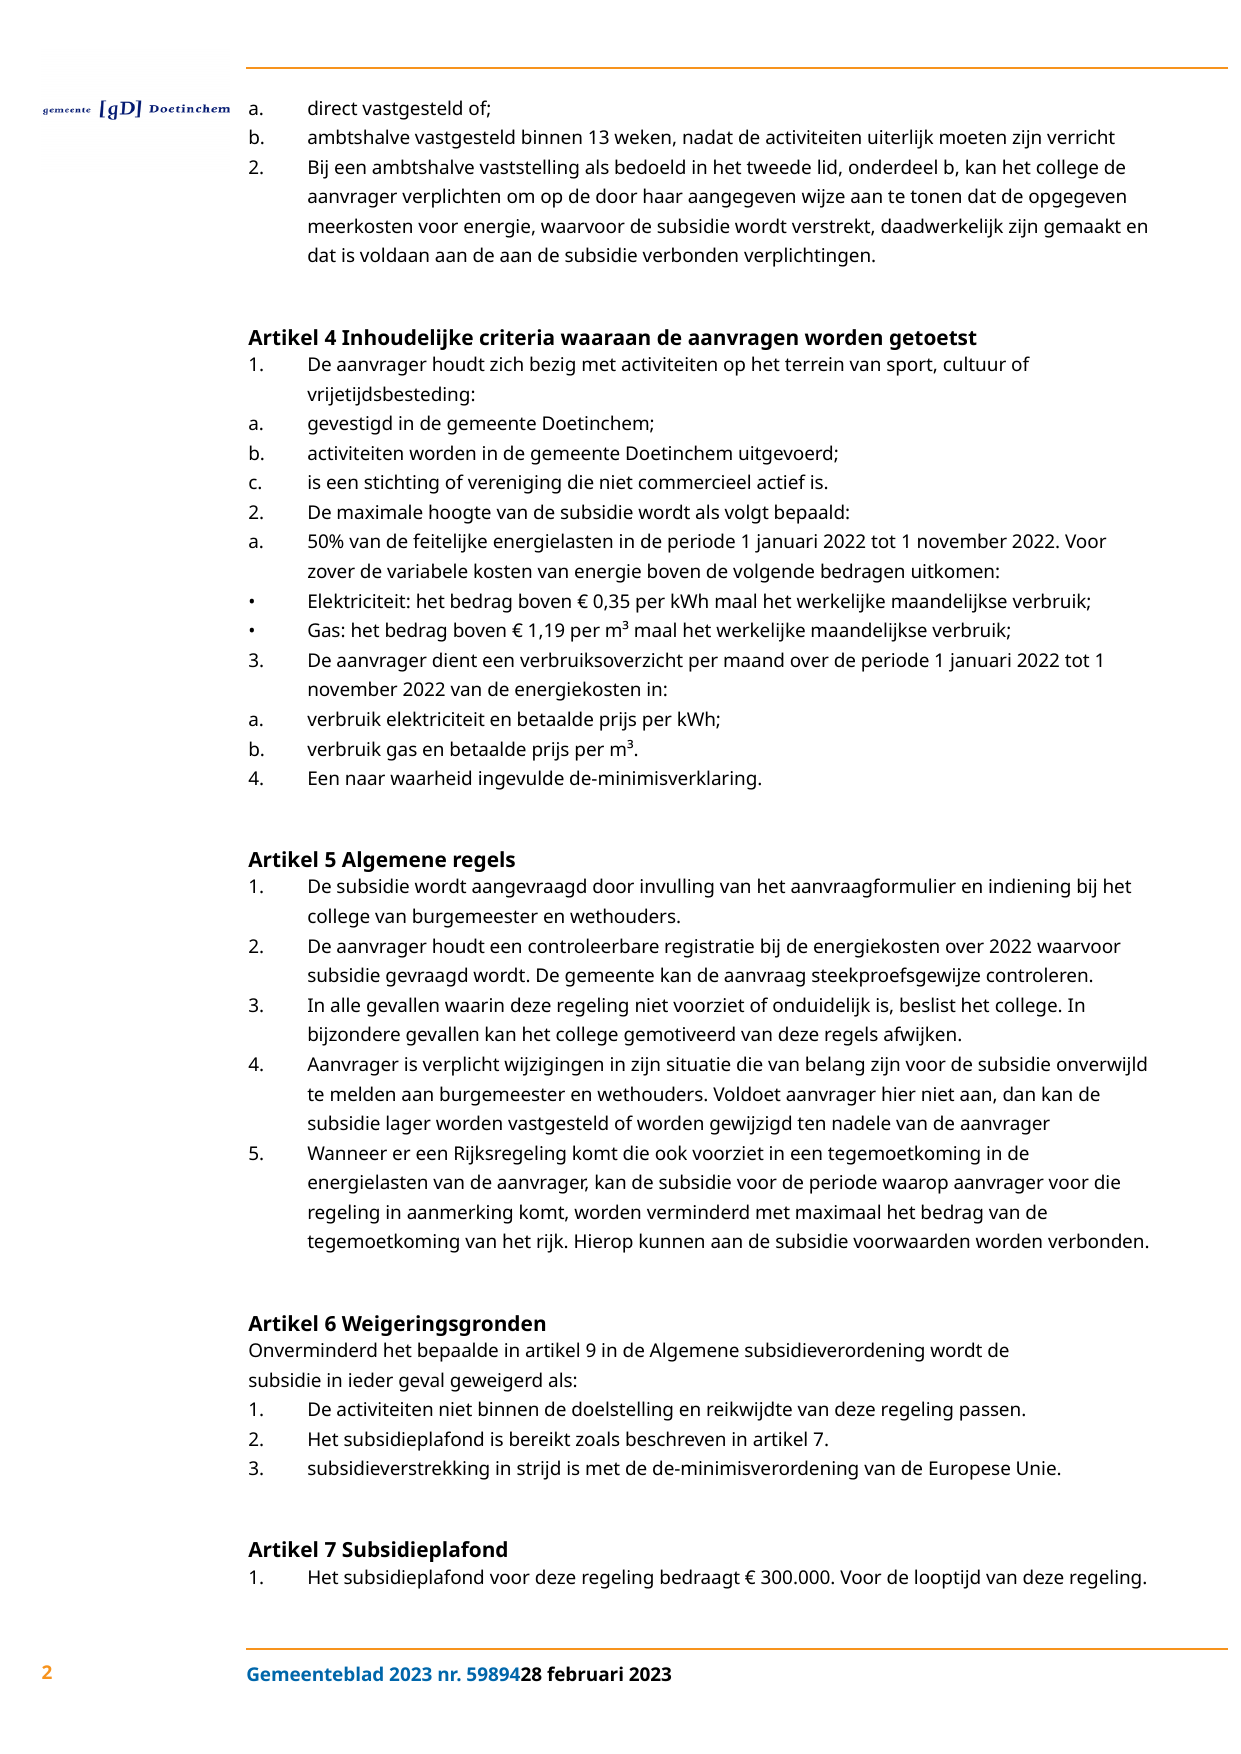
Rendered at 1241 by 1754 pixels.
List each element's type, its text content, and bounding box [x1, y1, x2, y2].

list gevestigd in de gemeente Doetinchem; [248, 410, 1152, 436]
list Het subsidieplafond is bereikt zoals beschreven in artikel 7. [248, 1426, 1152, 1452]
list De aanvrager dient een verbruiksoverzicht per maand over de periode 1 januari 2022 tot 1 november 2022 van de energiekosten in: [248, 647, 1152, 702]
text Artikel 4 Inhoudelijke criteria waaraan de aanvragen worden getoetst [248, 323, 1152, 351]
list 50% van de feitelijke energielasten in de periode 1 januari 2022 tot 1 november 2022. Voor zover de variabele kosten van energie boven de volgende bedragen uitkomen: [248, 529, 1152, 584]
list De aanvrager houdt een controleerbare registratie bij de energiekosten over 2022 waarvoor subsidie gevraagd wordt. De gemeente kan de aanvraag steekproefsgewijze controleren. [248, 933, 1152, 988]
list subsidieverstrekking in strijd is met de de-minimisverordening van de Europese Unie. [248, 1456, 1152, 1481]
list Een naar waarheid ingevulde de-minimisverklaring. [248, 765, 1152, 791]
list direct vastgesteld of; [248, 95, 1152, 121]
list verbruik elektriciteit en betaalde prijs per kWh; [248, 706, 1152, 732]
text Artikel 6 Weigeringsgronden [248, 1309, 1152, 1337]
list ambtshalve vastgesteld binnen 13 weken, nadat de activiteiten uiterlijk moeten zijn verricht [248, 124, 1152, 150]
text Artikel 5 Algemene regels [248, 845, 1152, 874]
list Bij een ambtshalve vaststelling als bedoeld in het tweede lid, onderdeel b, kan het college de aanvrager verplichten om op de door haar aangegeven wijze aan te tonen dat de opgegeven meerkosten voor energie, waarvoor de subsidie wordt verstrekt, daadwerkelijk zijn gemaakt en dat is voldaan aan de aan de subsidie verbonden verplichtingen. [248, 154, 1152, 268]
list In alle gevallen waarin deze regeling niet voorziet of onduidelijk is, beslist het college. In bijzondere gevallen kan het college gemotiveerd van deze regels afwijken. [248, 992, 1152, 1047]
list De activiteiten niet binnen de doelstelling en reikwijdte van deze regeling passen. [248, 1396, 1152, 1422]
list verbruik gas en betaalde prijs per m³. [248, 736, 1152, 761]
list Aanvrager is verplicht wijzigingen in zijn situatie die van belang zijn voor de subsidie onverwijld te melden aan burgemeester en wethouders. Voldoet aanvrager hier niet aan, dan kan de subsidie lager worden vastgesteld of worden gewijzigd ten nadele van de aanvrager [248, 1051, 1152, 1136]
list is een stichting of vereniging die niet commercieel actief is. [248, 469, 1152, 495]
list Gas: het bedrag boven € 1,19 per m³ maal het werkelijke maandelijkse verbruik; [248, 617, 1152, 643]
list Wanneer er een Rijksregeling komt die ook voorziet in een tegemoetkoming in de energielasten van de aanvrager, kan de subsidie voor de periode waarop aanvrager voor die regeling in aanmerking komt, worden verminderd met maximaal het bedrag van de tegemoetkoming van het rijk. Hierop kunnen aan de subsidie voorwaarden worden verbonden. [248, 1140, 1152, 1254]
list De maximale hoogte van de subsidie wordt als volgt bepaald: [248, 499, 1152, 525]
text subsidie in ieder geval geweigerd als: [248, 1367, 1152, 1392]
list Elektriciteit: het bedrag boven € 0,35 per kWh maal het werkelijke maandelijkse verbruik; [248, 588, 1152, 613]
list De subsidie wordt aangevraagd door invulling van het aanvraagformulier en indiening bij het college van burgemeester en wethouders. [248, 874, 1152, 929]
picture [41, 47, 231, 172]
text Artikel 7 Subsidieplafond [248, 1536, 1152, 1564]
list De aanvrager houdt zich bezig met activiteiten op het terrein van sport, cultuur of vrijetijdsbesteding: [248, 351, 1152, 406]
list activiteiten worden in de gemeente Doetinchem uitgevoerd; [248, 440, 1152, 466]
list Het subsidieplafond voor deze regeling bedraagt € 300.000. Voor de looptijd van deze regeling. [248, 1564, 1152, 1590]
text Onverminderd het bepaalde in artikel 9 in de Algemene subsidieverordening wordt de [248, 1337, 1152, 1363]
